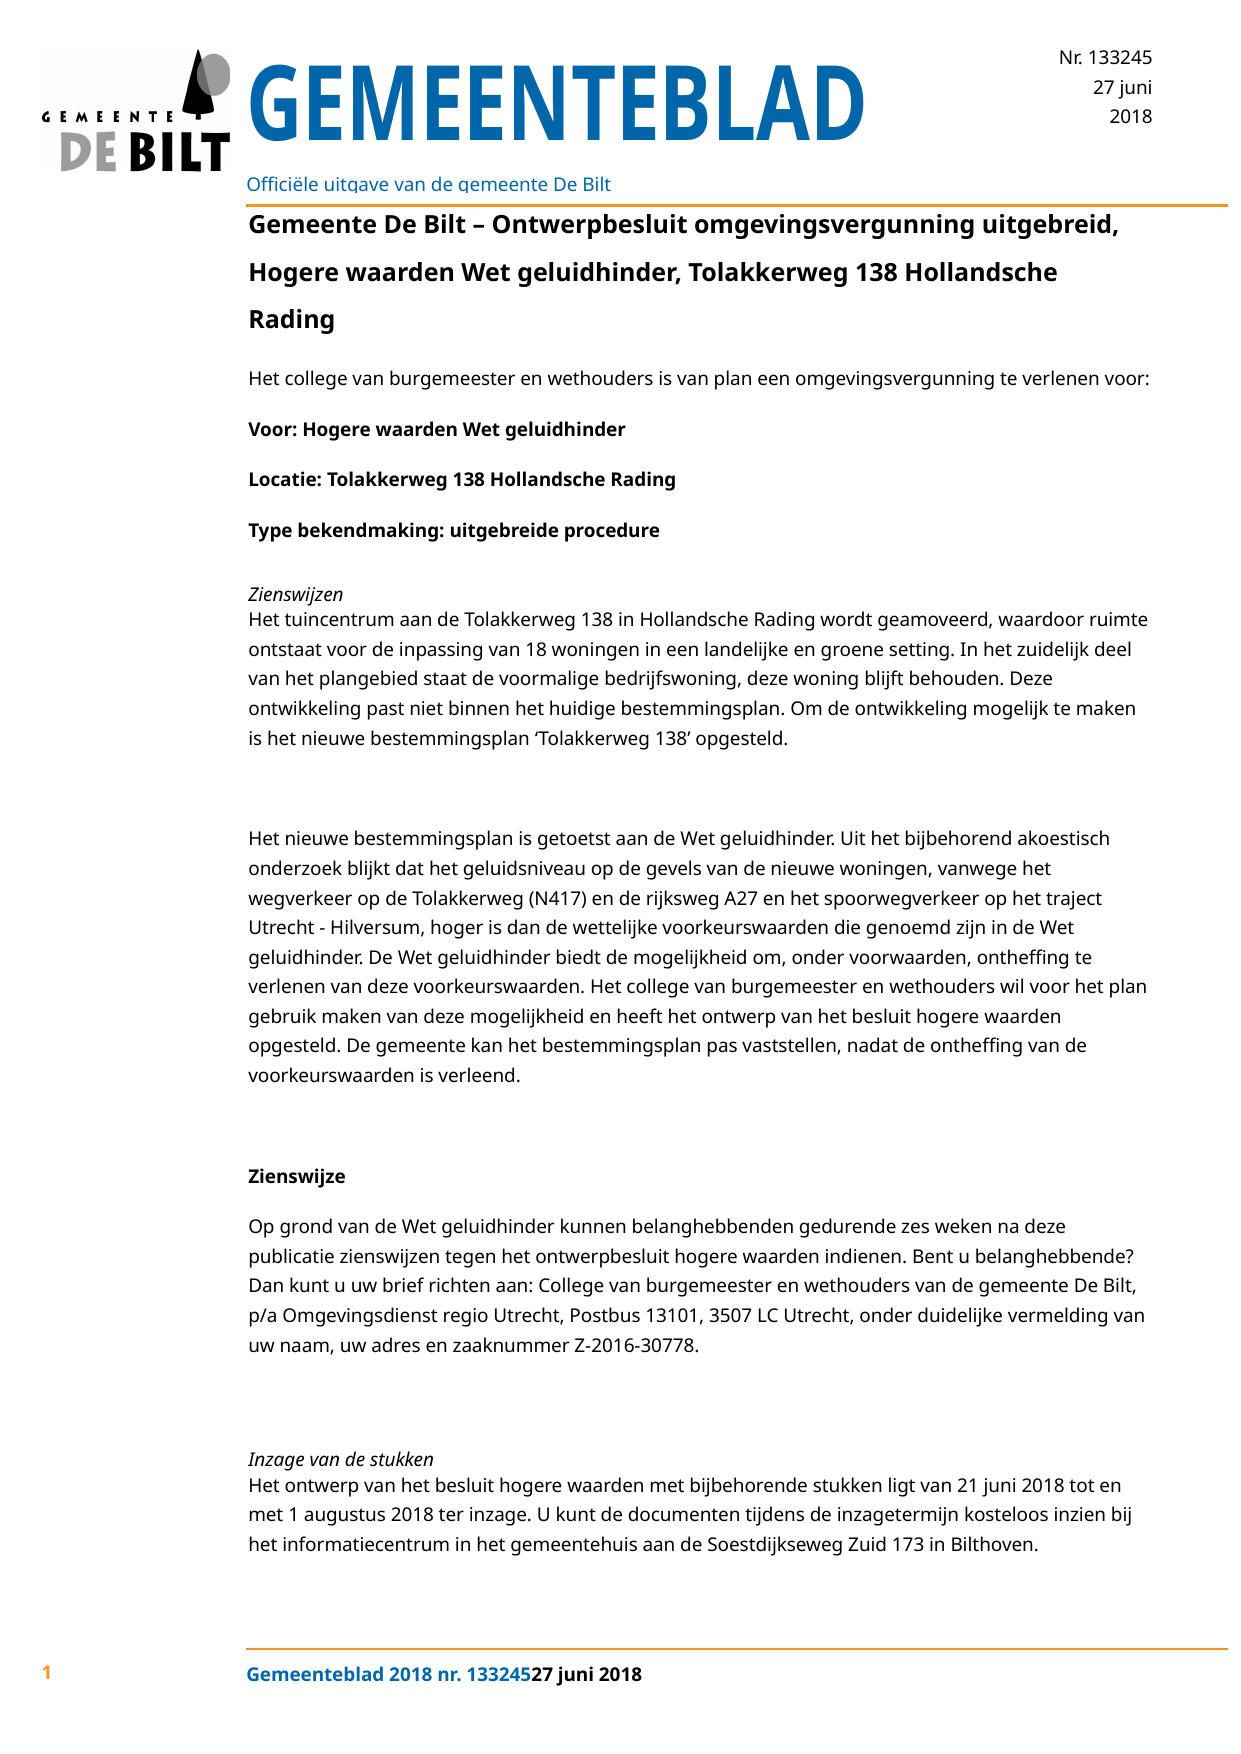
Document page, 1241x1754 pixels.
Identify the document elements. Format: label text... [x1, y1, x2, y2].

text Gemeente De Bilt – Ontwerpbesluit omgevingsvergunning uitgebreid, Hogere waarden Wet geluidhinder, Tolakkerweg 138 Hollandsche Rading [248, 207, 1152, 336]
text Voor: Hogere waarden Wet geluidhinder [248, 416, 1152, 442]
text Zienswijze [248, 1163, 1152, 1189]
text Inzage van de stukken [248, 1446, 1152, 1472]
text Het tuincentrum aan de Tolakkerweg 138 in Hollandsche Rading wordt geamoveerd, waardoor ruimte ontstaat voor de inpassing van 18 woningen in een landelijke en groene setting. In het zuidelijk deel van het plangebied staat de voormalige bedrijfswoning, deze woning blijft behouden. Deze ontwikkeling past niet binnen het huidige bestemmingsplan. Om de ontwikkeling mogelijk te maken is het nieuwe bestemmingsplan ‘Tolakkerweg 138’ opgesteld. [248, 606, 1152, 751]
text Zienswijzen [248, 581, 1152, 606]
text Het nieuwe bestemmingsplan is getoetst aan de Wet geluidhinder. Uit het bijbehorend akoestisch onderzoek blijkt dat het geluidsniveau op de gevels van de nieuwe woningen, vanwege het wegverkeer op de Tolakkerweg (N417) en de rijksweg A27 en het spoorwegverkeer op het traject Utrecht - Hilversum, hoger is dan de wettelijke voorkeurswaarden die genoemd zijn in de Wet geluidhinder. De Wet geluidhinder biedt de mogelijkheid om, onder voorwaarden, ontheffing te verlenen van deze voorkeurswaarden. Het college van burgemeester en wethouders wil voor het plan gebruik maken van deze mogelijkheid en heeft het ontwerp van het besluit hogere waarden opgesteld. De gemeente kan het bestemmingsplan pas vaststellen, nadat de ontheffing van de voorkeurswaarden is verleend. [248, 826, 1152, 1088]
text Het college van burgemeester en wethouders is van plan een omgevingsvergunning te verlenen voor: [248, 366, 1152, 391]
text Op grond van de Wet geluidhinder kunnen belanghebbenden gedurende zes weken na deze publicatie zienswijzen tegen het ontwerpbesluit hogere waarden indienen. Bent u belanghebbende? Dan kunt u uw brief richten aan: College van burgemeester en wethouders van de gemeente De Bilt, p/a Omgevingsdienst regio Utrecht, Postbus 13101, 3507 LC Utrecht, onder duidelijke vermelding van uw naam, uw adres en zaaknummer Z-2016-30778. [248, 1213, 1152, 1358]
text Type bekendmaking: uitgebreide procedure [248, 517, 1152, 542]
text Het ontwerp van het besluit hogere waarden met bijbehorende stukken ligt van 21 juni 2018 tot en met 1 augustus 2018 ter inzage. U kunt de documenten tijdens de inzagetermijn kosteloos inzien bij het informatiecentrum in het gemeentehuis aan de Soestdijkseweg Zuid 173 in Bilthoven. [248, 1472, 1152, 1557]
picture [41, 47, 231, 172]
text Locatie: Tolakkerweg 138 Hollandsche Rading [248, 466, 1152, 492]
